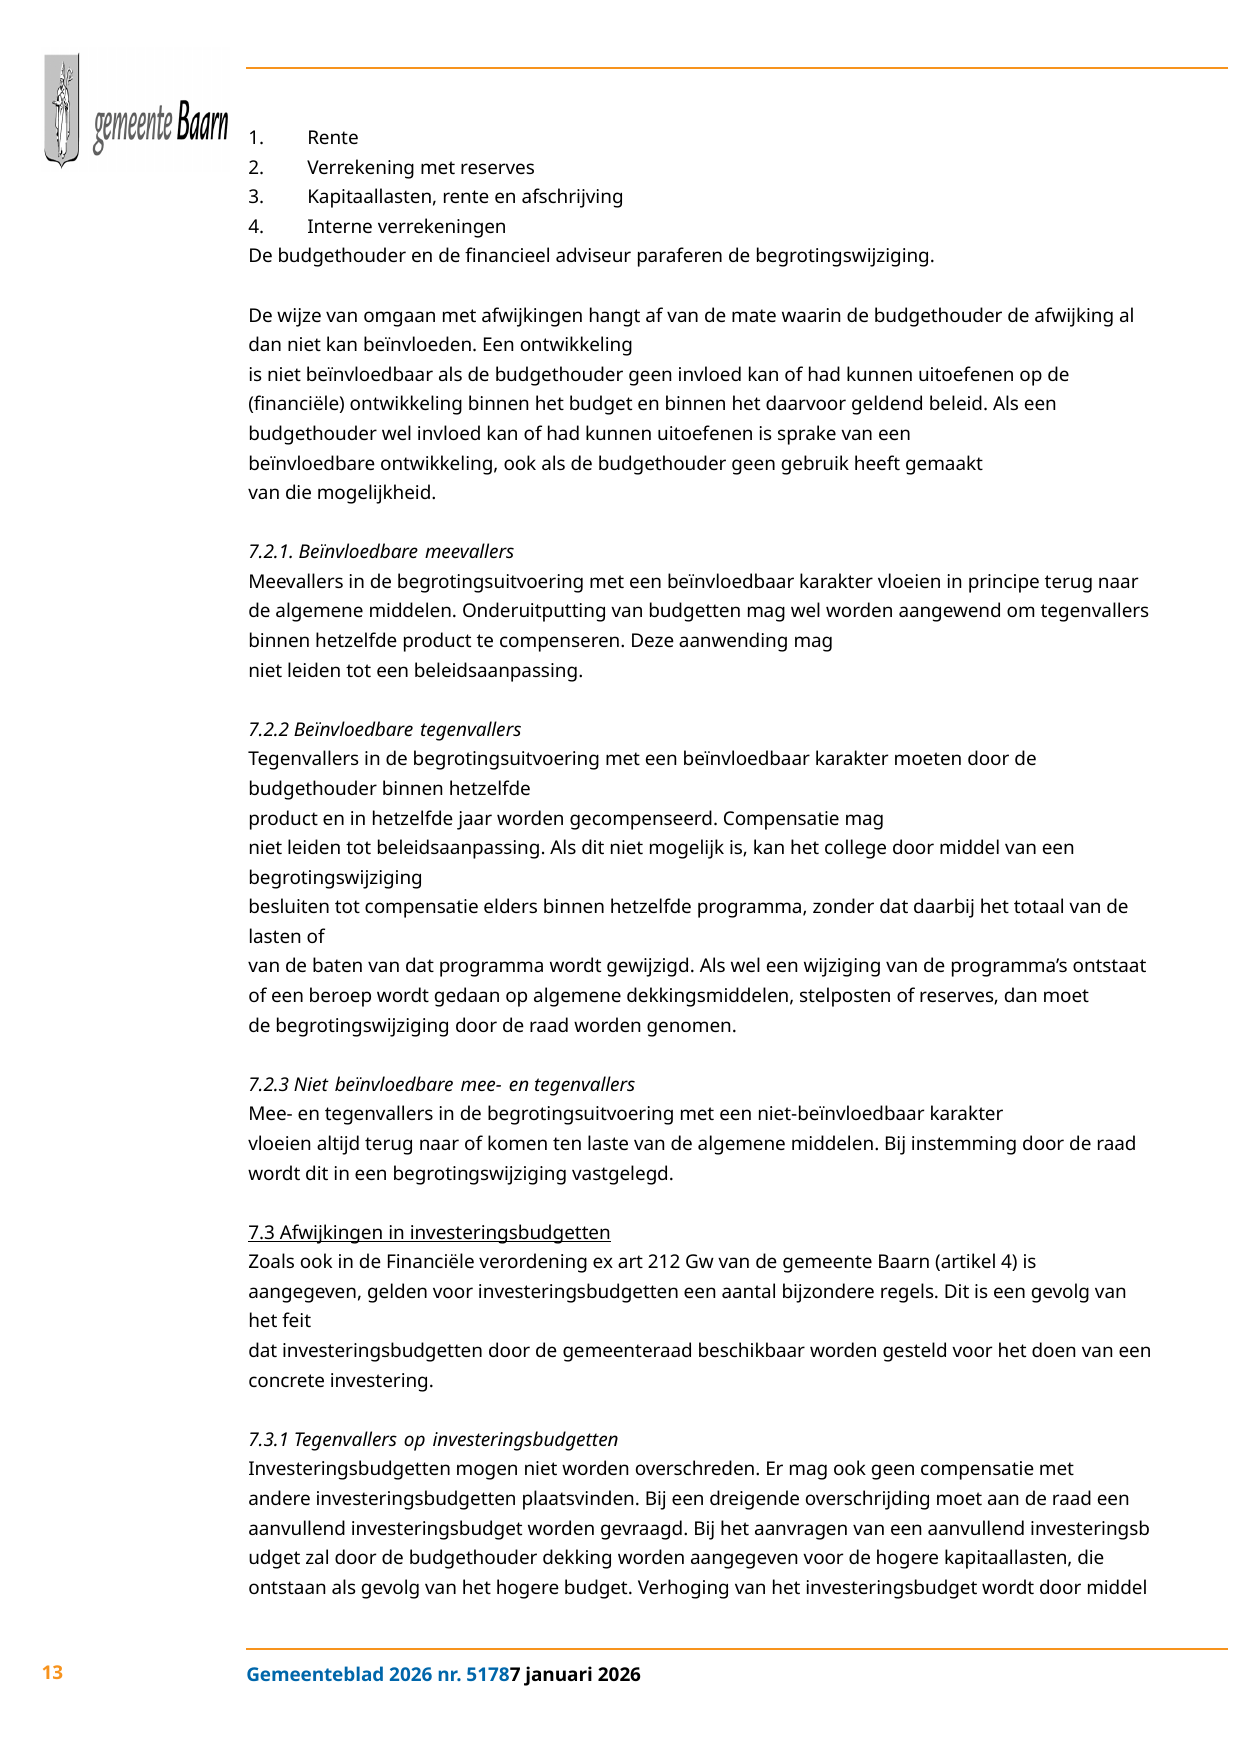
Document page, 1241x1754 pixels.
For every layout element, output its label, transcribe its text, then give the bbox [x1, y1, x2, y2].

text Meevallers in de begrotingsuitvoering met een beïnvloedbaar karakter vloeien in principe terug naar de algemene middelen. Onderuitputting van budgetten mag wel worden aangewend om tegenvallers binnen hetzelfde product te compenseren. Deze aanwending mag niet leiden tot een beleidsaanpassing. [248, 568, 1152, 683]
text 7.3.1 Tegenvallers op investeringsbudgetten [248, 1426, 1152, 1452]
text 7.2.1. Beïnvloedbare meevallers [248, 538, 1152, 564]
text De wijze van omgaan met afwijkingen hangt af van de mate waarin de budgethouder de afwijking al dan niet kan beïnvloeden. Een ontwikkeling is niet beïnvloedbaar als de budgethouder geen invloed kan of had kunnen uitoefenen op de (financiële) ontwikkeling binnen het budget en binnen het daarvoor geldend beleid. Als een budgethouder wel invloed kan of had kunnen uitoefenen is sprake van een beïnvloedbare ontwikkeling, ook als de budgethouder geen gebruik heeft gemaakt van die mogelijkheid. [248, 302, 1152, 505]
text 7.3 Afwijkingen in investeringsbudgetten [248, 1219, 1152, 1245]
text Tegenvallers in de begrotingsuitvoering met een beïnvloedbaar karakter moeten door de budgethouder binnen hetzelfde product en in hetzelfde jaar worden gecompenseerd. Compensatie mag niet leiden tot beleidsaanpassing. Als dit niet mogelijk is, kan het college door middel van een begrotingswijziging [248, 746, 1152, 890]
list Rente [248, 124, 1152, 150]
list Kapitaallasten, rente en afschrijving [248, 183, 1152, 209]
text besluiten tot compensatie elders binnen hetzelfde programma, zonder dat daarbij het totaal van de lasten of van de baten van dat programma wordt gewijzigd. Als wel een wijziging van de programma’s ontstaat of een beroep wordt gedaan op algemene dekkingsmiddelen, stelposten of reserves, dan moet de begrotingswijziging door de raad worden genomen. [248, 893, 1152, 1038]
list Verrekening met reserves [248, 154, 1152, 180]
list Interne verrekeningen [248, 213, 1152, 239]
text 7.2.2 Beïnvloedbare tegenvallers [248, 716, 1152, 742]
text Zoals ook in de Financiële verordening ex art 212 Gw van de gemeente Baarn (artikel 4) is aangegeven, gelden voor investeringsbudgetten een aantal bijzondere regels. Dit is een gevolg van het feit dat investeringsbudgetten door de gemeenteraad beschikbaar worden gesteld voor het doen van een concrete investering. [248, 1248, 1152, 1393]
picture [41, 47, 231, 172]
text Mee- en tegenvallers in de begrotingsuitvoering met een niet-beïnvloedbaar karakter vloeien altijd terug naar of komen ten laste van de algemene middelen. Bij instemming door de raad wordt dit in een begrotingswijziging vastgelegd. [248, 1101, 1152, 1186]
text Investeringsbudgetten mogen niet worden overschreden. Er mag ook geen compensatie met andere investeringsbudgetten plaatsvinden. Bij een dreigende overschrijding moet aan de raad een aanvullend investeringsbudget worden gevraagd. Bij het aanvragen van een aanvullend investeringsbudget zal door de budgethouder dekking worden aangegeven voor de hogere kapitaallasten, die ontstaan als gevolg van het hogere budget. Verhoging van het investeringsbudget wordt door middel [248, 1456, 1152, 1600]
text De budgethouder en de financieel adviseur paraferen de begrotingswijziging. [248, 243, 1152, 268]
text 7.2.3 Niet beïnvloedbare mee- en tegenvallers [248, 1071, 1152, 1097]
